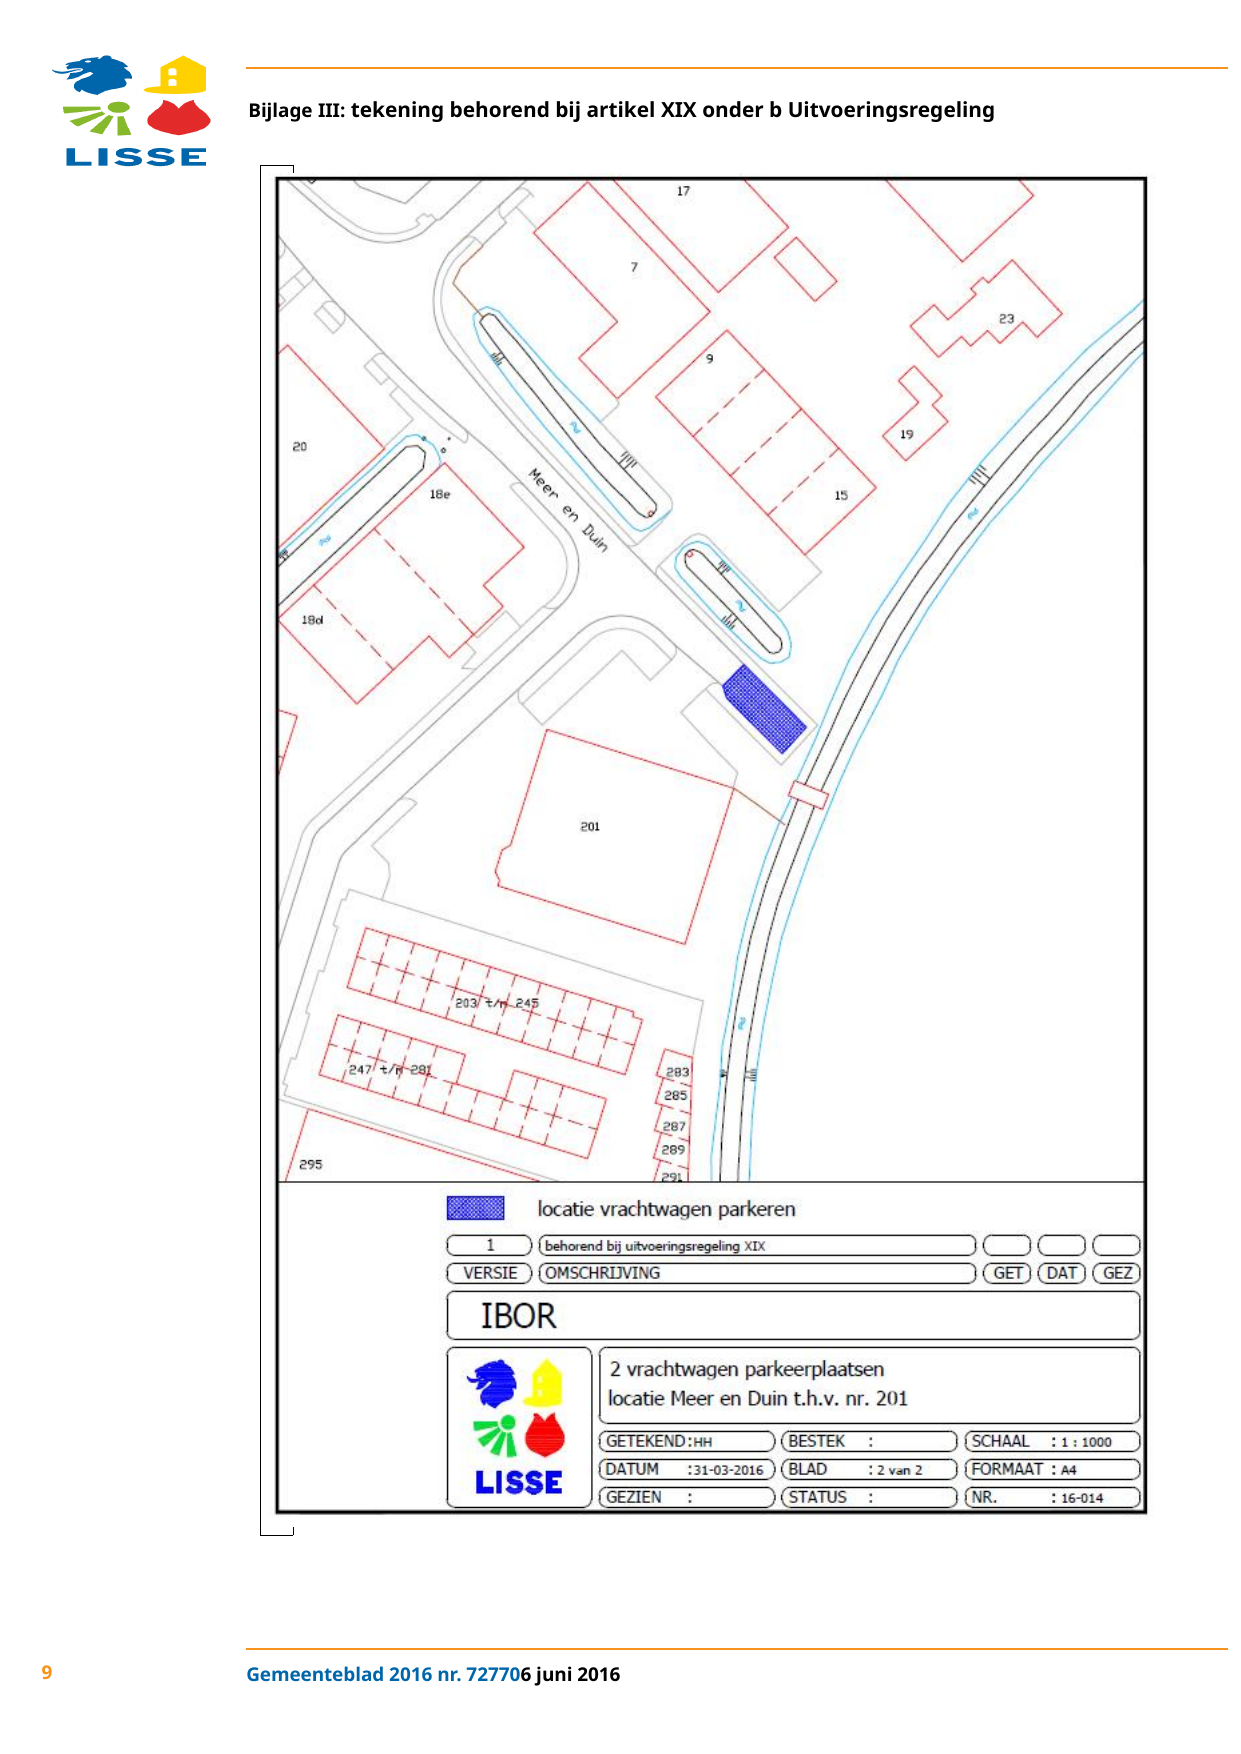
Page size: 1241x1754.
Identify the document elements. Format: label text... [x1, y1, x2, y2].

picture [268, 173, 1166, 1527]
text Bijlage III: tekening behorend bij artikel XIX onder b Uitvoeringsregeling [248, 95, 1152, 123]
picture [41, 47, 231, 172]
